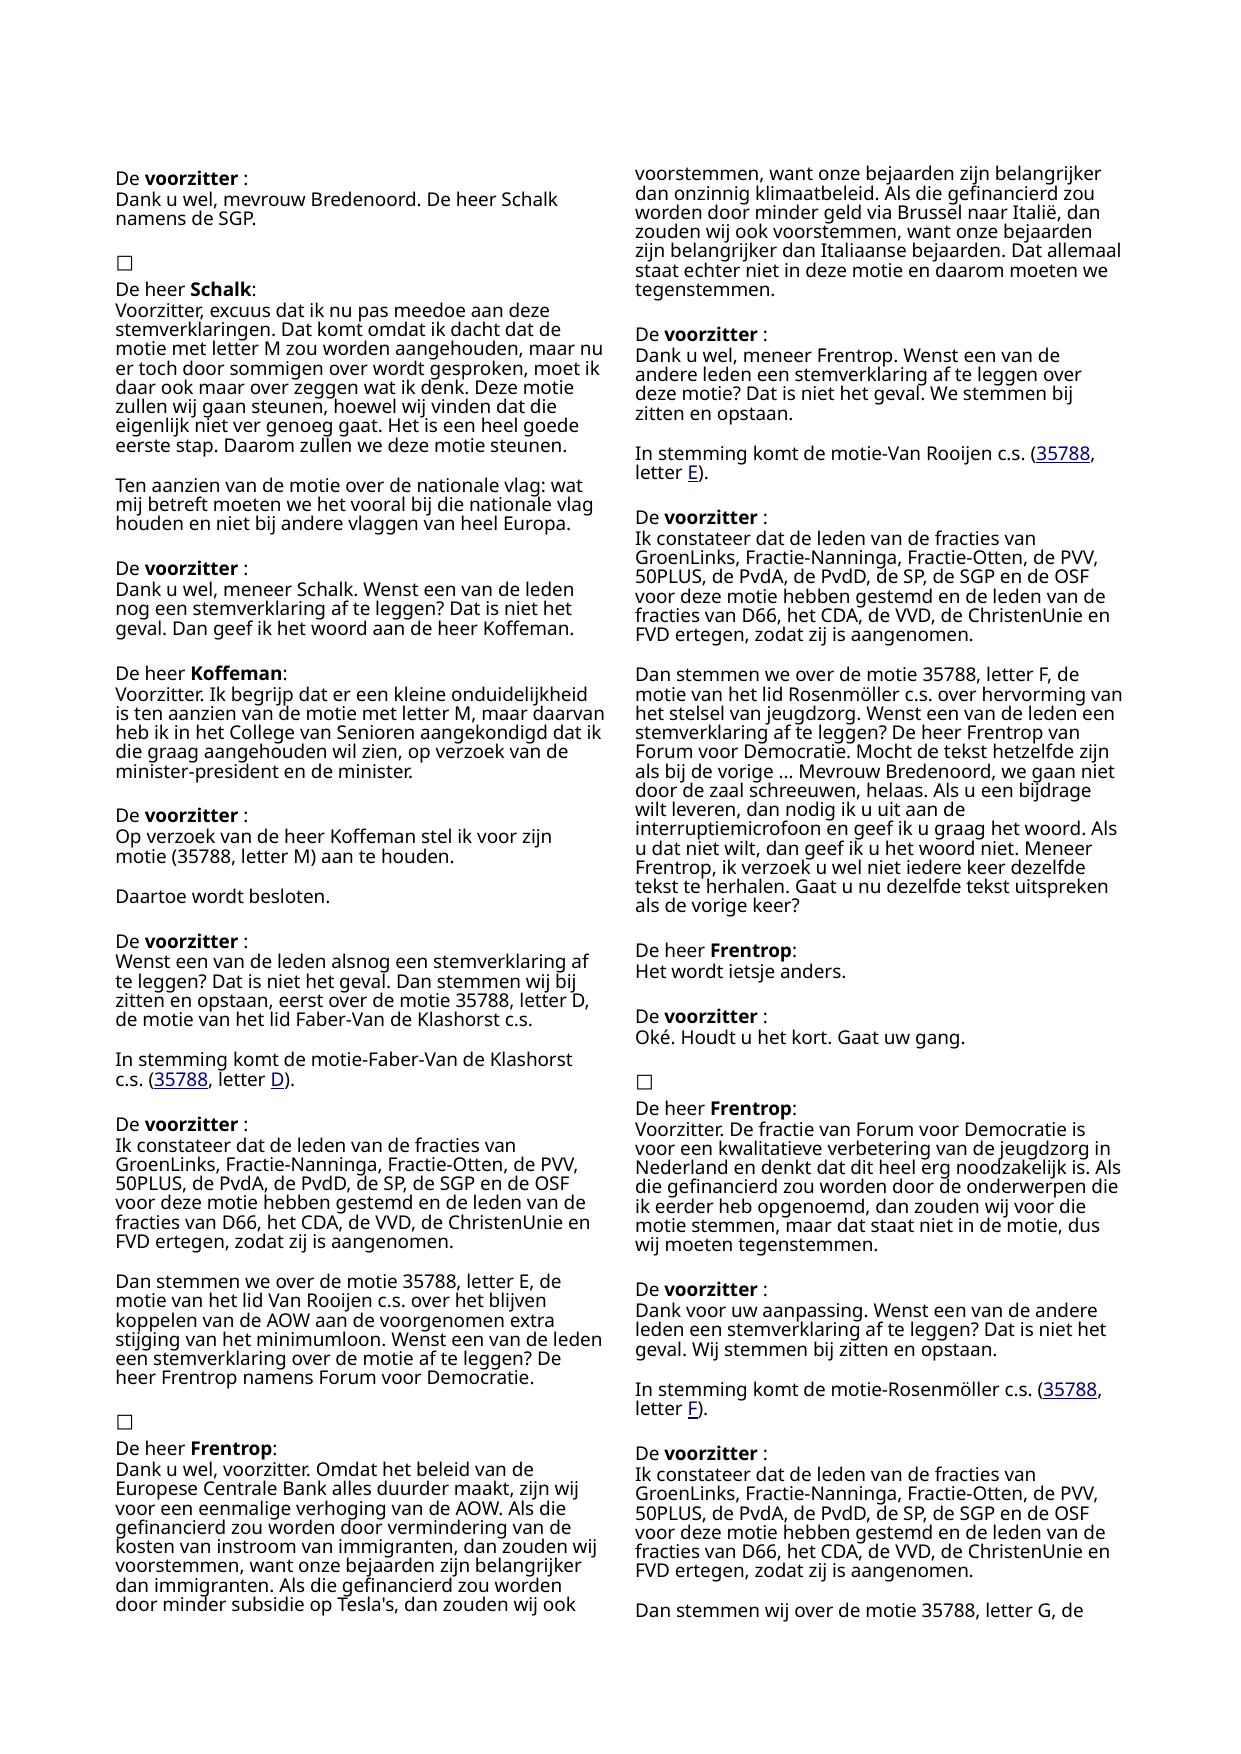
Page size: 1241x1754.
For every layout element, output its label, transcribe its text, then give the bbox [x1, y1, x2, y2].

text De voorzitter : [115, 165, 605, 191]
text De heer Frentrop: [635, 938, 1125, 963]
text In stemming komt de motie-Faber-Van de Klashorst c.s. (35788, letter D). [115, 1051, 605, 1090]
text ⬜ [115, 250, 605, 276]
text De heer Frentrop: [115, 1435, 605, 1461]
text Dan stemmen we over de motie 35788, letter F, de motie van het lid Rosenmöller c.s. over hervorming van het stelsel van jeugdzorg. Wenst een van de leden een stemverklaring af te leggen? De heer Frentrop van Forum voor Democratie. Mocht de tekst hetzelfde zijn als bij de vorige … Mevrouw Bredenoord, we gaan niet door de zaal schreeuwen, helaas. Als u een bijdrage wilt leveren, dan nodig ik u uit aan de interruptiemicrofoon en geef ik u graag het woord. Als u dat niet wilt, dan geef ik u het woord niet. Meneer Frentrop, ik verzoek u wel niet iedere keer dezelfde tekst te herhalen. Gaat u nu dezelfde tekst uitspreken als de vorige keer? [635, 666, 1125, 917]
text De voorzitter : [115, 803, 605, 828]
text Dank u wel, mevrouw Bredenoord. De heer Schalk namens de SGP. [115, 191, 605, 229]
text De voorzitter : [635, 1276, 1125, 1302]
text Op verzoek van de heer Koffeman stel ik voor zijn motie (35788, letter M) aan te houden. [115, 828, 605, 867]
text Voorzitter. De fractie van Forum voor Democratie is voor een kwalitatieve verbetering van de jeugdzorg in Nederland en denkt dat dit heel erg noodzakelijk is. Als die gefinancierd zou worden door de onderwerpen die ik eerder heb opgenoemd, dan zouden wij voor die motie stemmen, maar dat staat niet in de motie, dus wij moeten tegenstemmen. [635, 1121, 1125, 1256]
text De voorzitter : [635, 321, 1125, 347]
text Ten aanzien van de motie over de nationale vlag: wat mij betreft moeten we het vooral bij die nationale vlag houden en niet bij andere vlaggen van heel Europa. [115, 477, 605, 534]
text Het wordt ietsje anders. [635, 963, 1125, 983]
text De voorzitter : [635, 1003, 1125, 1029]
text De voorzitter : [635, 1440, 1125, 1466]
text Oké. Houdt u het kort. Gaat uw gang. [635, 1029, 1125, 1048]
text Ik constateer dat de leden van de fracties van GroenLinks, Fractie-Nanninga, Fractie-Otten, de PVV, 50PLUS, de PvdA, de PvdD, de SP, de SGP en de OSF voor deze motie hebben gestemd en de leden van de fracties van D66, het CDA, de VVD, de ChristenUnie en FVD ertegen, zodat zij is aangenomen. [635, 530, 1125, 645]
text In stemming komt de motie-Van Rooijen c.s. (35788, letter E). [635, 445, 1125, 483]
text ⬜ [635, 1069, 1125, 1095]
text De heer Schalk: [115, 276, 605, 302]
text De voorzitter : [115, 1111, 605, 1137]
text De heer Frentrop: [635, 1095, 1125, 1121]
text Voorzitter, excuus dat ik nu pas meedoe aan deze stemverklaringen. Dat komt omdat ik dacht dat de motie met letter M zou worden aangehouden, maar nu er toch door sommigen over wordt gesproken, moet ik daar ook maar over zeggen wat ik denk. Deze motie zullen wij gaan steunen, hoewel wij vinden dat die eigenlijk niet ver genoeg gaat. Het is een heel goede eerste stap. Daarom zullen we deze motie steunen. [115, 302, 605, 456]
text Dank voor uw aanpassing. Wenst een van de andere leden een stemverklaring af te leggen? Dat is niet het geval. Wij stemmen bij zitten en opstaan. [635, 1302, 1125, 1360]
text voorstemmen, want onze bejaarden zijn belangrijker dan onzinnig klimaatbeleid. Als die gefinancierd zou worden door minder geld via Brussel naar Italië, dan zouden wij ook voorstemmen, want onze bejaarden zijn belangrijker dan Italiaanse bejaarden. Dat allemaal staat echter niet in deze motie en daarom moeten we tegenstemmen. [635, 165, 1125, 300]
text Dank u wel, voorzitter. Omdat het beleid van de Europese Centrale Bank alles duurder maakt, zijn wij voor een eenmalige verhoging van de AOW. Als die gefinancierd zou worden door vermindering van de kosten van instroom van immigranten, dan zouden wij voorstemmen, want onze bejaarden zijn belangrijker dan immigranten. Als die gefinancierd zou worden door minder subsidie op Tesla's, dan zouden wij ook [115, 1461, 605, 1615]
text De voorzitter : [635, 504, 1125, 530]
text De heer Koffeman: [115, 660, 605, 686]
text Dan stemmen wij over de motie 35788, letter G, de [635, 1602, 1125, 1622]
text Dank u wel, meneer Frentrop. Wenst een van de andere leden een stemverklaring af te leggen over deze motie? Dat is niet het geval. We stemmen bij zitten en opstaan. [635, 347, 1125, 424]
text Dank u wel, meneer Schalk. Wenst een van de leden nog een stemverklaring af te leggen? Dat is niet het geval. Dan geef ik het woord aan de heer Koffeman. [115, 581, 605, 639]
text In stemming komt de motie-Rosenmöller c.s. (35788, letter F). [635, 1381, 1125, 1419]
text Wenst een van de leden alsnog een stemverklaring af te leggen? Dat is niet het geval. Dan stemmen wij bij zitten en opstaan, eerst over de motie 35788, letter D, de motie van het lid Faber-Van de Klashorst c.s. [115, 953, 605, 1031]
text Ik constateer dat de leden van de fracties van GroenLinks, Fractie-Nanninga, Fractie-Otten, de PVV, 50PLUS, de PvdA, de PvdD, de SP, de SGP en de OSF voor deze motie hebben gestemd en de leden van de fracties van D66, het CDA, de VVD, de ChristenUnie en FVD ertegen, zodat zij is aangenomen. [115, 1137, 605, 1252]
text Ik constateer dat de leden van de fracties van GroenLinks, Fractie-Nanninga, Fractie-Otten, de PVV, 50PLUS, de PvdA, de PvdD, de SP, de SGP en de OSF voor deze motie hebben gestemd en de leden van de fracties van D66, het CDA, de VVD, de ChristenUnie en FVD ertegen, zodat zij is aangenomen. [635, 1466, 1125, 1582]
text Dan stemmen we over de motie 35788, letter E, de motie van het lid Van Rooijen c.s. over het blijven koppelen van de AOW aan de voorgenomen extra stijging van het minimumloon. Wenst een van de leden een stemverklaring over de motie af te leggen? De heer Frentrop namens Forum voor Democratie. [115, 1273, 605, 1389]
text ⬜ [115, 1409, 605, 1435]
text De voorzitter : [115, 928, 605, 953]
text Voorzitter. Ik begrijp dat er een kleine onduidelijkheid is ten aanzien van de motie met letter M, maar daarvan heb ik in het College van Senioren aangekondigd dat ik die graag aangehouden wil zien, op verzoek van de minister-president en de minister. [115, 686, 605, 782]
text De voorzitter : [115, 555, 605, 581]
text Daartoe wordt besloten. [115, 888, 605, 907]
